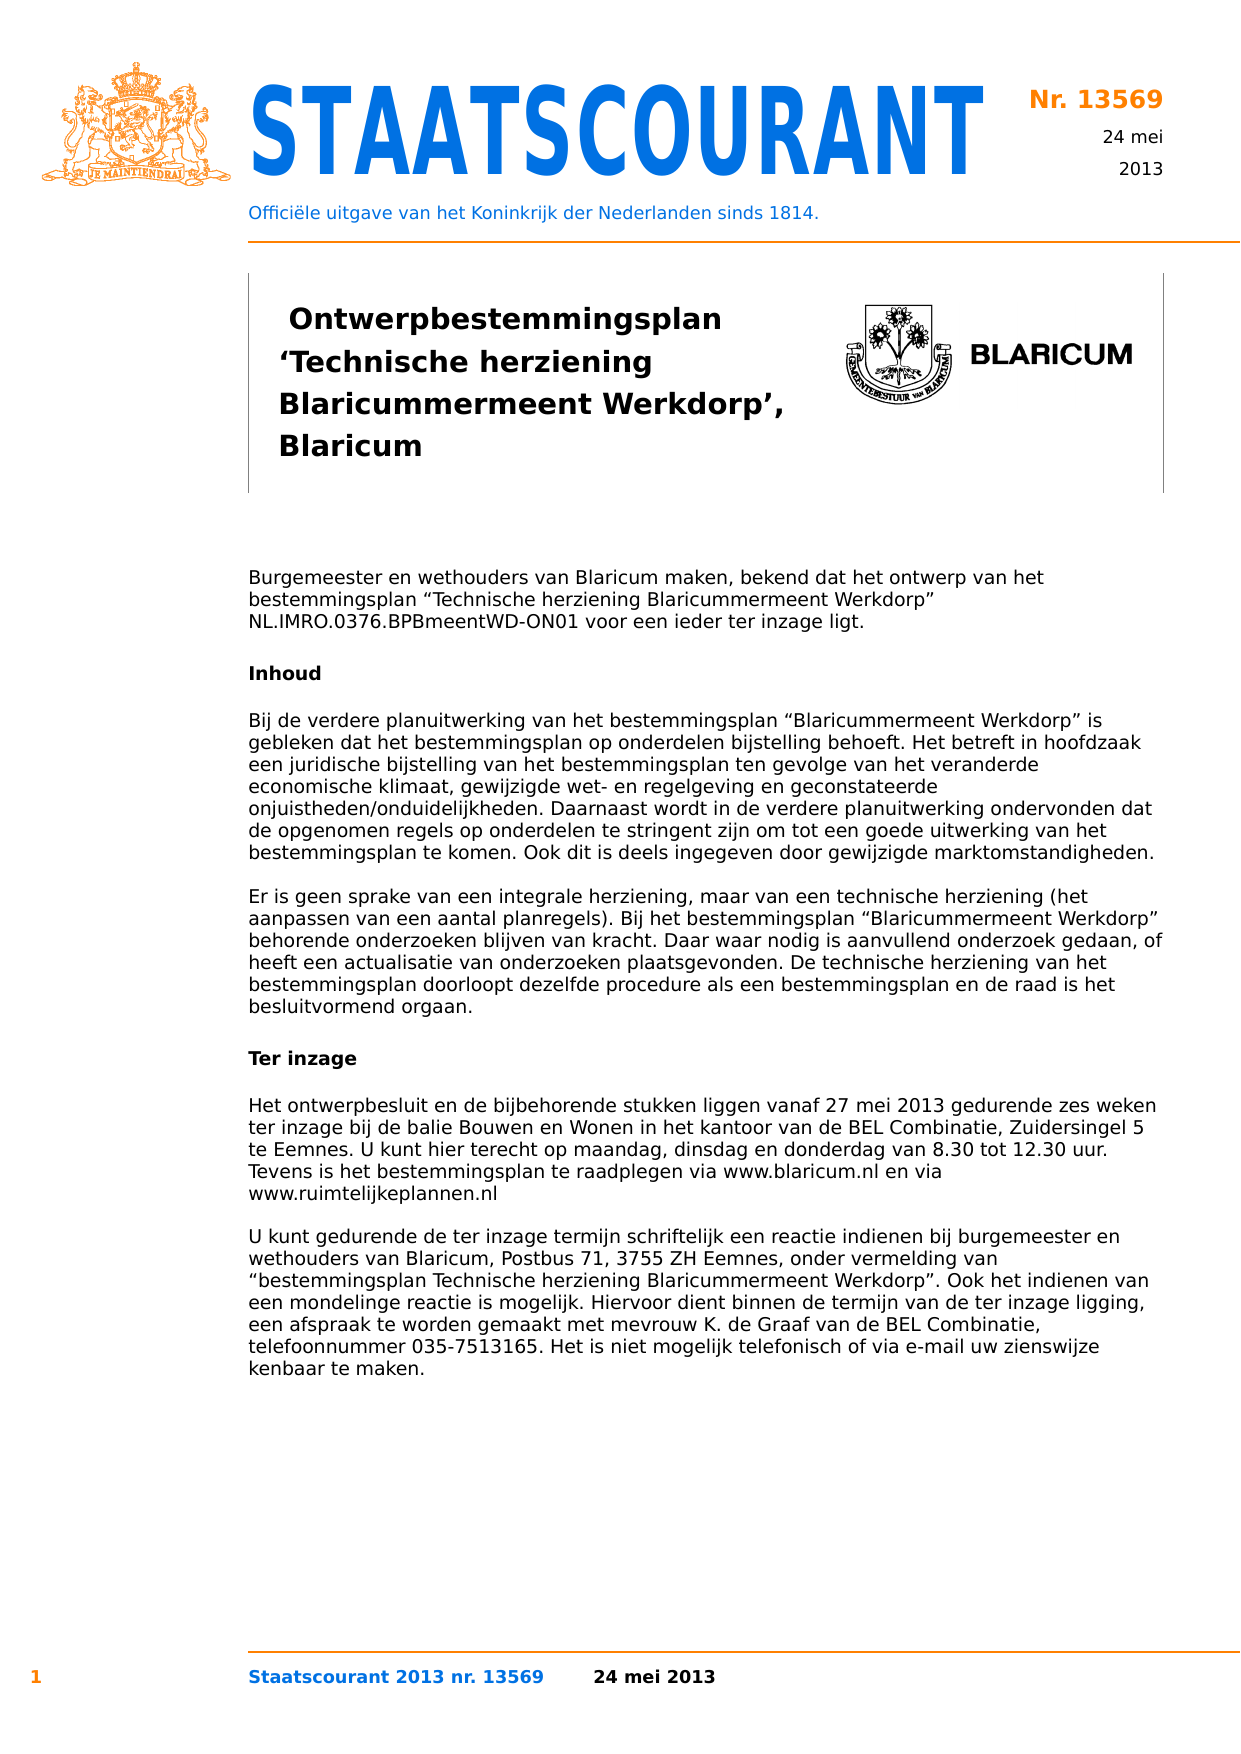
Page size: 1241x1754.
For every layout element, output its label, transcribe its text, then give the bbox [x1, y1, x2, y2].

table_header [25, 62, 248, 241]
text Het ontwerpbesluit en de bijbehorende stukken liggen vanaf 27 mei 2013 gedurende zes weken ter inzage bij de balie Bouwen en Wonen in het kantoor van de BEL Combinatie, Zuidersingel 5 te Eemnes. U kunt hier terecht op maandag, dinsdag en donderdag van 8.30 tot 12.30 uur. Tevens is het bestemmingsplan te raadplegen via www.blaricum.nl en via www.ruimtelijkeplannen.nl [248, 1094, 1163, 1204]
picture [41, 62, 231, 186]
table_cell 2013 [998, 153, 1240, 203]
text Er is geen sprake van een integrale herziening, maar van een technische herziening (het aanpassen van een aantal planregels). Bij het bestemmingsplan “Blaricummermeent Werkdorp” behorende onderzoeken blijven van kracht. Daar waar nodig is aanvullend onderzoek gedaan, of heeft een actualisatie van onderzoeken plaatsgevonden. De technische herziening van het bestemmingsplan doorloopt dezelfde procedure als een bestemmingsplan en de raad is het besluitvormend orgaan. [248, 886, 1163, 1018]
picture [844, 302, 1134, 409]
text Bij de verdere planuitwerking van het bestemmingsplan “Blaricummermeent Werkdorp” is gebleken dat het bestemmingsplan op onderdelen bijstelling behoeft. Het betreft in hoofdzaak een juridische bijstelling van het bestemmingsplan ten gevolge van het veranderde economische klimaat, gewijzigde wet- en regelgeving en geconstateerde onjuistheden/onduidelijkheden. Daarnaast wordt in de verdere planuitwerking ondervonden dat de opgenomen regels op onderdelen te stringent zijn om tot een goede uitwerking van het bestemmingsplan te komen. Ook dit is deels ingegeven door gewijzigde marktomstandigheden. [248, 710, 1163, 864]
table_header Nr. 13569 [998, 62, 1240, 121]
text Burgemeester en wethouders van Blaricum maken, bekend dat het ontwerp van het bestemmingsplan “Technische herziening Blaricummermeent Werkdorp” NL.IMRO.0376.BPBmeentWD-ON01 voor een ieder ter inzage ligt. [248, 567, 1163, 633]
table_cell Officiële uitgave van het Koninkrijk der Nederlanden sinds 1814. [248, 203, 1240, 241]
text U kunt gedurende de ter inzage termijn schriftelijk een reactie indienen bij burgemeester en wethouders van Blaricum, Postbus 71, 3755 ZH Eemnes, onder vermelding van “bestemmingsplan Technische herziening Blaricummermeent Werkdorp”. Ook het indienen van een mondelinge reactie is mogelijk. Hiervoor dient binnen de termijn van de ter inzage ligging, een afspraak te worden gemaakt met mevrouw K. de Graaf van de BEL Combinatie, telefoonnummer 035-7513165. Het is niet mogelijk telefonisch of via e-mail uw zienswijze kenbaar te maken. [248, 1226, 1163, 1380]
table_cell 24 mei [998, 121, 1240, 153]
subtitle Ter inzage [248, 1048, 1163, 1069]
subtitle Inhoud [248, 663, 1163, 685]
subtitle Ontwerpbestemmingsplan ‘Technische herziening Blaricummermeent Werkdorp’, Blaricum [249, 273, 1163, 493]
table_header STAATSCOURANT [248, 62, 998, 203]
